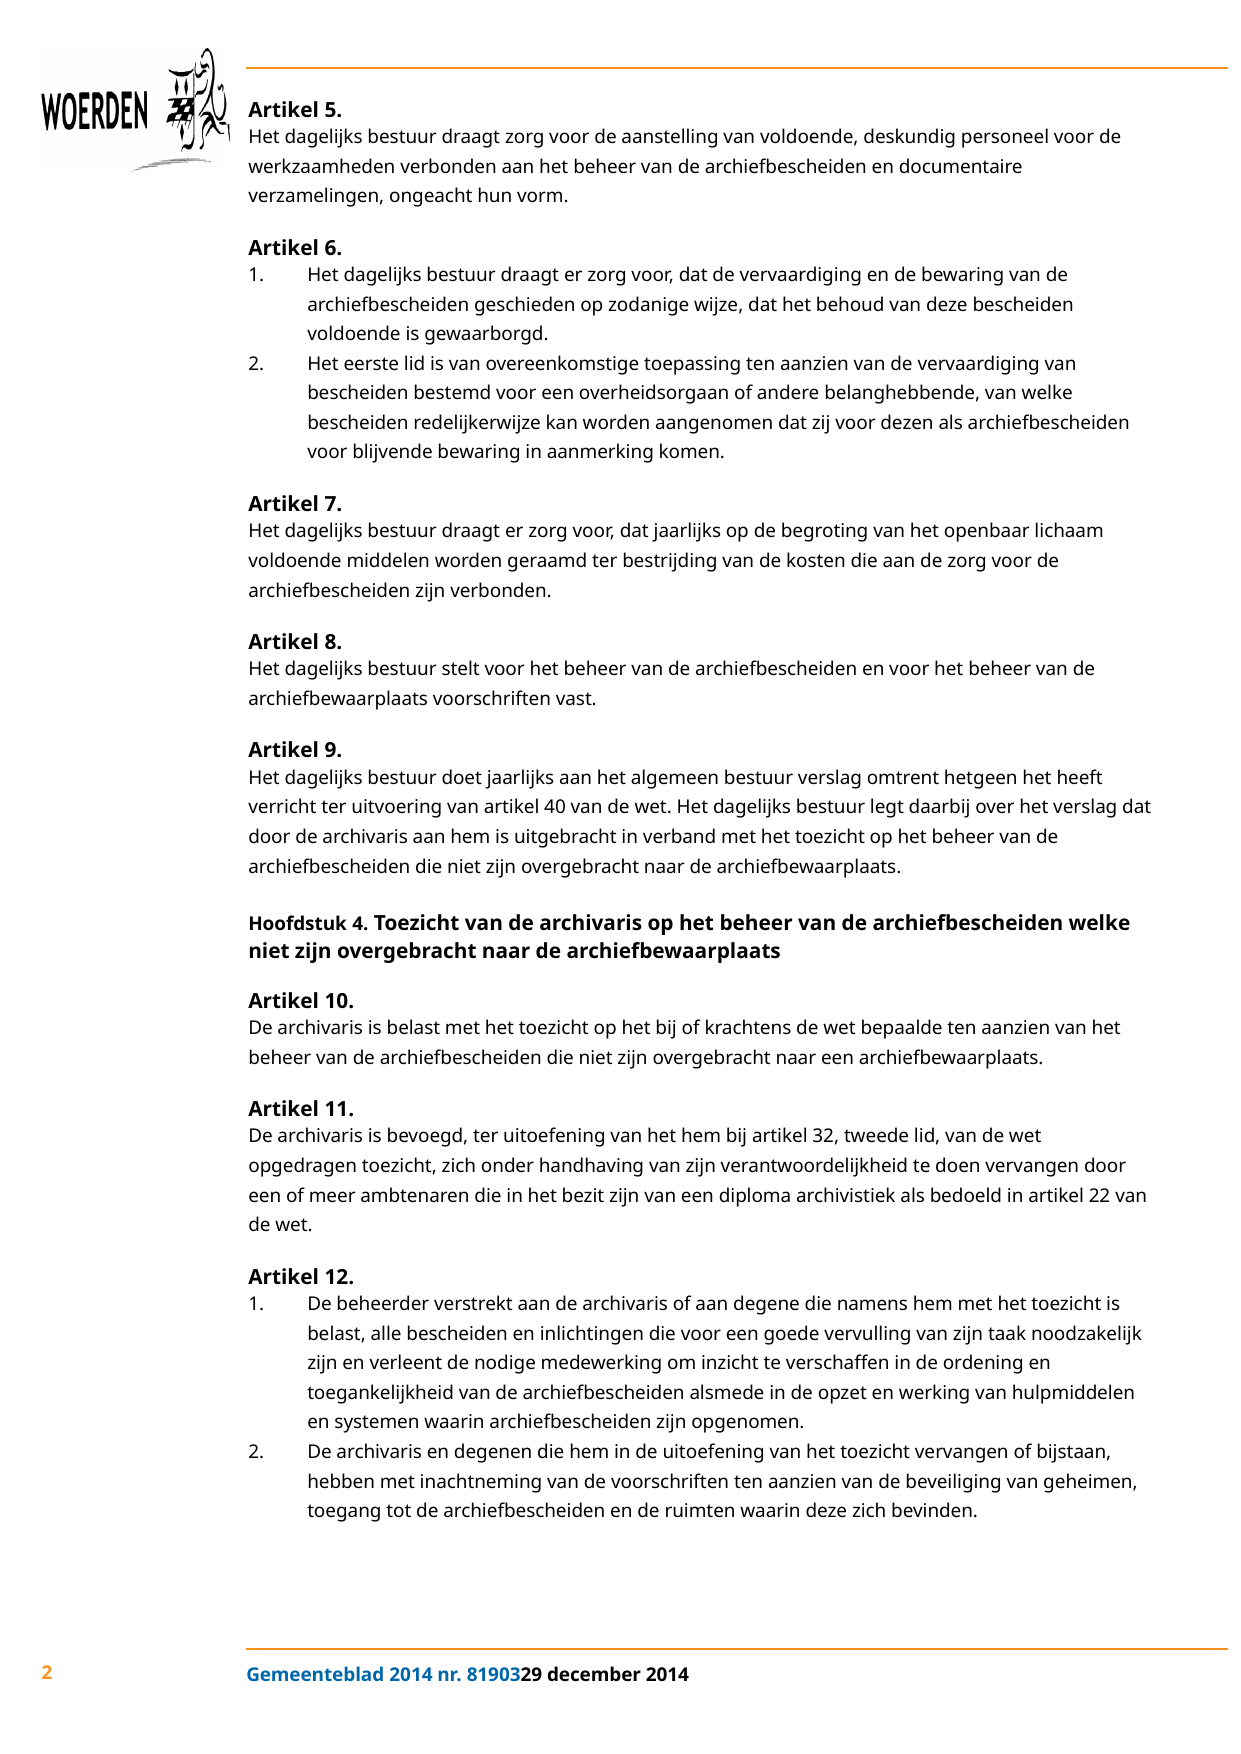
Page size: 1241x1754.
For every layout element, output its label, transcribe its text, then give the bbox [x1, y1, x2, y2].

list Het eerste lid is van overeenkomstige toepassing ten aanzien van de vervaardiging van bescheiden bestemd voor een overheidsorgaan of andere belanghebbende, van welke bescheiden redelijkerwijze kan worden aangenomen dat zij voor dezen als archiefbescheiden voor blijvende bewaring in aanmerking komen. [248, 350, 1152, 464]
text Hoofdstuk 4. Toezicht van de archivaris op het beheer van de archiefbescheiden welke niet zijn overgebracht naar de archiefbewaarplaats [248, 908, 1152, 965]
text Artikel 5. [248, 95, 1152, 123]
text De archivaris is bevoegd, ter uitoefening van het hem bij artikel 32, tweede lid, van de wet opgedragen toezicht, zich onder handhaving van zijn verantwoordelijkheid te doen vervangen door een of meer ambtenaren die in het bezit zijn van een diploma archivistiek als bedoeld in artikel 22 van de wet. [248, 1123, 1152, 1237]
text De archivaris is belast met het toezicht op het bij of krachtens de wet bepaalde ten aanzien van het beheer van de archiefbescheiden die niet zijn overgebracht naar een archiefbewaarplaats. [248, 1014, 1152, 1069]
text Artikel 12. [248, 1262, 1152, 1290]
text Het dagelijks bestuur doet jaarlijks aan het algemeen bestuur verslag omtrent hetgeen het heeft verricht ter uitvoering van artikel 40 van de wet. Het dagelijks bestuur legt daarbij over het verslag dat door de archivaris aan hem is uitgebracht in verband met het toezicht op het beheer van de archiefbescheiden die niet zijn overgebracht naar de archiefbewaarplaats. [248, 764, 1152, 878]
text Artikel 8. [248, 627, 1152, 656]
text Het dagelijks bestuur draagt zorg voor de aanstelling van voldoende, deskundig personeel voor de werkzaamheden verbonden aan het beheer van de archiefbescheiden en documentaire verzamelingen, ongeacht hun vorm. [248, 123, 1152, 208]
text Het dagelijks bestuur draagt er zorg voor, dat jaarlijks op de begroting van het openbaar lichaam voldoende middelen worden geraamd ter bestrijding van de kosten die aan de zorg voor de archiefbescheiden zijn verbonden. [248, 518, 1152, 602]
picture [41, 47, 231, 172]
list Het dagelijks bestuur draagt er zorg voor, dat de vervaardiging en de bewaring van de archiefbescheiden geschieden op zodanige wijze, dat het behoud van deze bescheiden voldoende is gewaarborgd. [248, 261, 1152, 346]
text Artikel 7. [248, 489, 1152, 518]
text Artikel 9. [248, 736, 1152, 764]
text Artikel 6. [248, 233, 1152, 261]
text Artikel 11. [248, 1094, 1152, 1123]
list De beheerder verstrekt aan de archivaris of aan degene die namens hem met het toezicht is belast, alle bescheiden en inlichtingen die voor een goede vervulling van zijn taak noodzakelijk zijn en verleent de nodige medewerking om inzicht te verschaffen in de ordening en toegankelijkheid van de archiefbescheiden alsmede in de opzet en werking van hulpmiddelen en systemen waarin archiefbescheiden zijn opgenomen. [248, 1290, 1152, 1434]
text Het dagelijks bestuur stelt voor het beheer van de archiefbescheiden en voor het beheer van de archiefbewaarplaats voorschriften vast. [248, 656, 1152, 711]
text Artikel 10. [248, 986, 1152, 1014]
list De archivaris en degenen die hem in de uitoefening van het toezicht vervangen of bijstaan, hebben met inachtneming van de voorschriften ten aanzien van de beveiliging van geheimen, toegang tot de archiefbescheiden en de ruimten waarin deze zich bevinden. [248, 1438, 1152, 1523]
